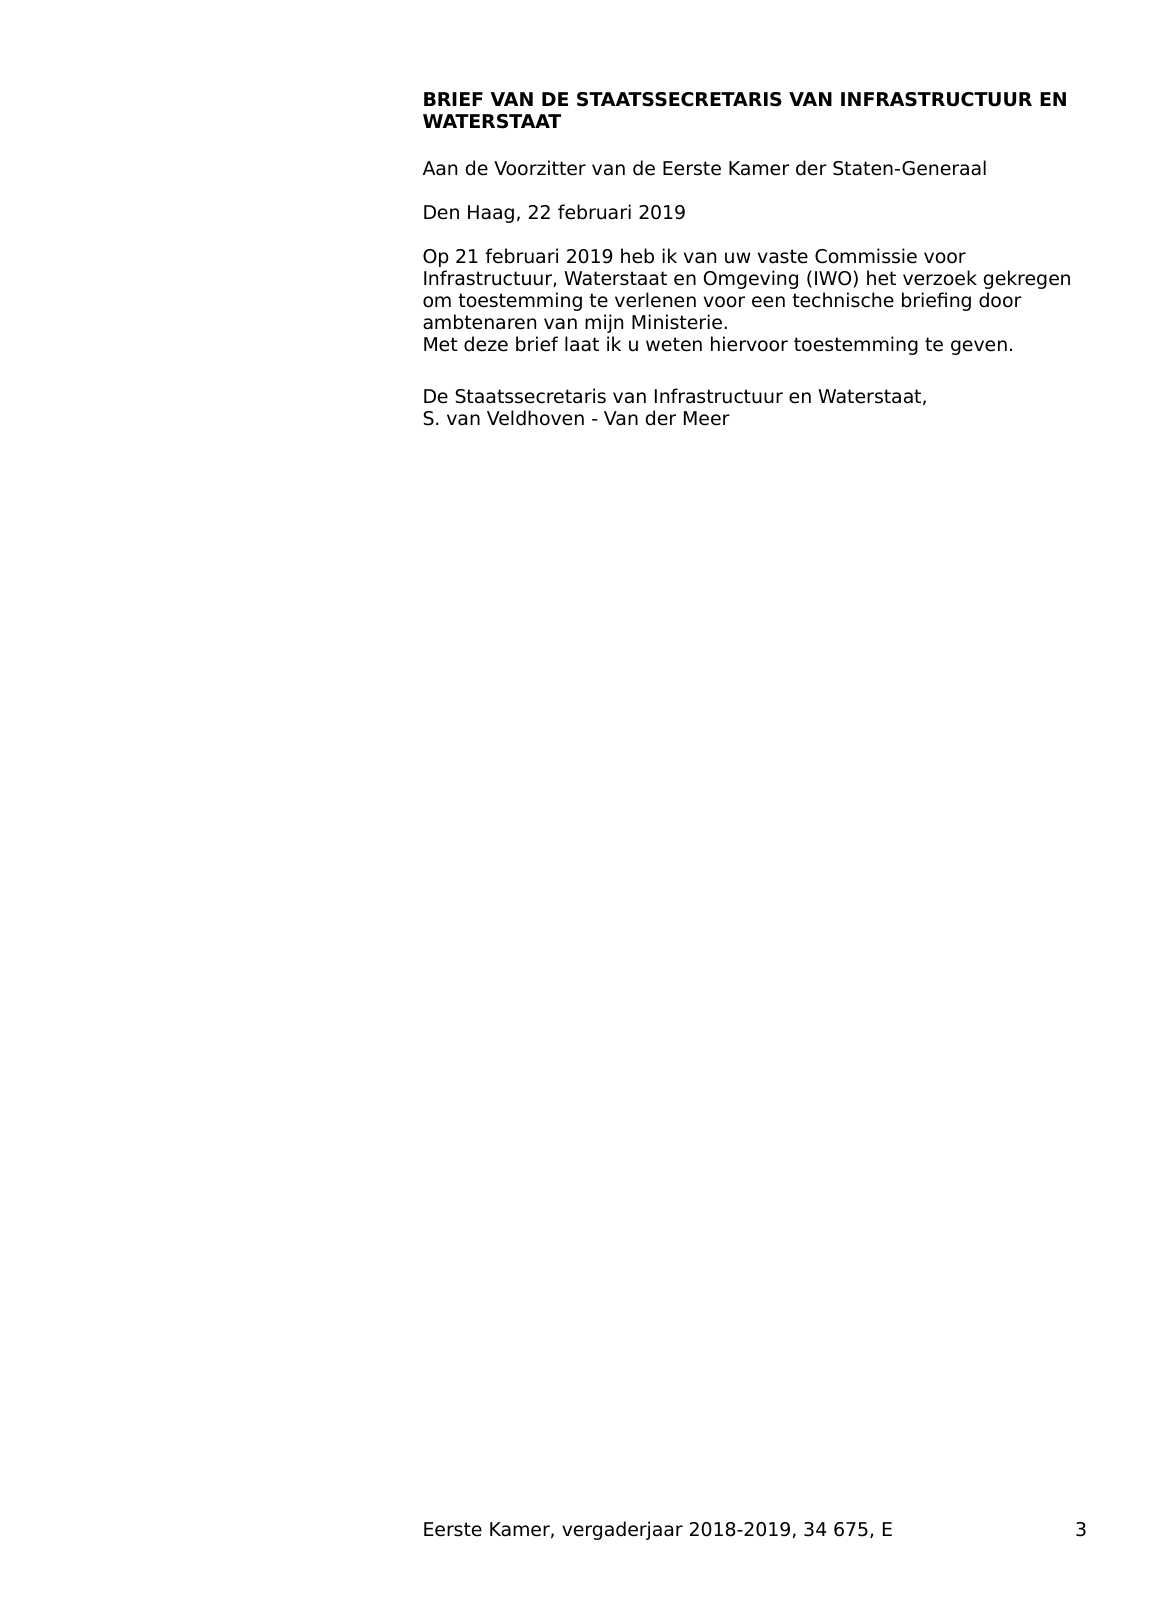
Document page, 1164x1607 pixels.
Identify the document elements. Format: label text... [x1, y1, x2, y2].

text Op 21 februari 2019 heb ik van uw vaste Commissie voor Infrastructuur, Waterstaat en Omgeving (IWO) het verzoek gekregen om toestemming te verlenen voor een technische briefing door ambtenaren van mijn Ministerie. [422, 246, 1087, 334]
text De Staatssecretaris van Infrastructuur en Waterstaat, S. van Veldhoven - Van der Meer [422, 386, 1087, 430]
text Met deze brief laat ik u weten hiervoor toestemming te geven. [422, 334, 1087, 356]
text Den Haag, 22 februari 2019 [422, 202, 1087, 224]
text Aan de Voorzitter van de Eerste Kamer der Staten-Generaal [422, 158, 1087, 180]
subtitle BRIEF VAN DE STAATSSECRETARIS VAN INFRASTRUCTUUR EN WATERSTAAT [422, 89, 1087, 133]
